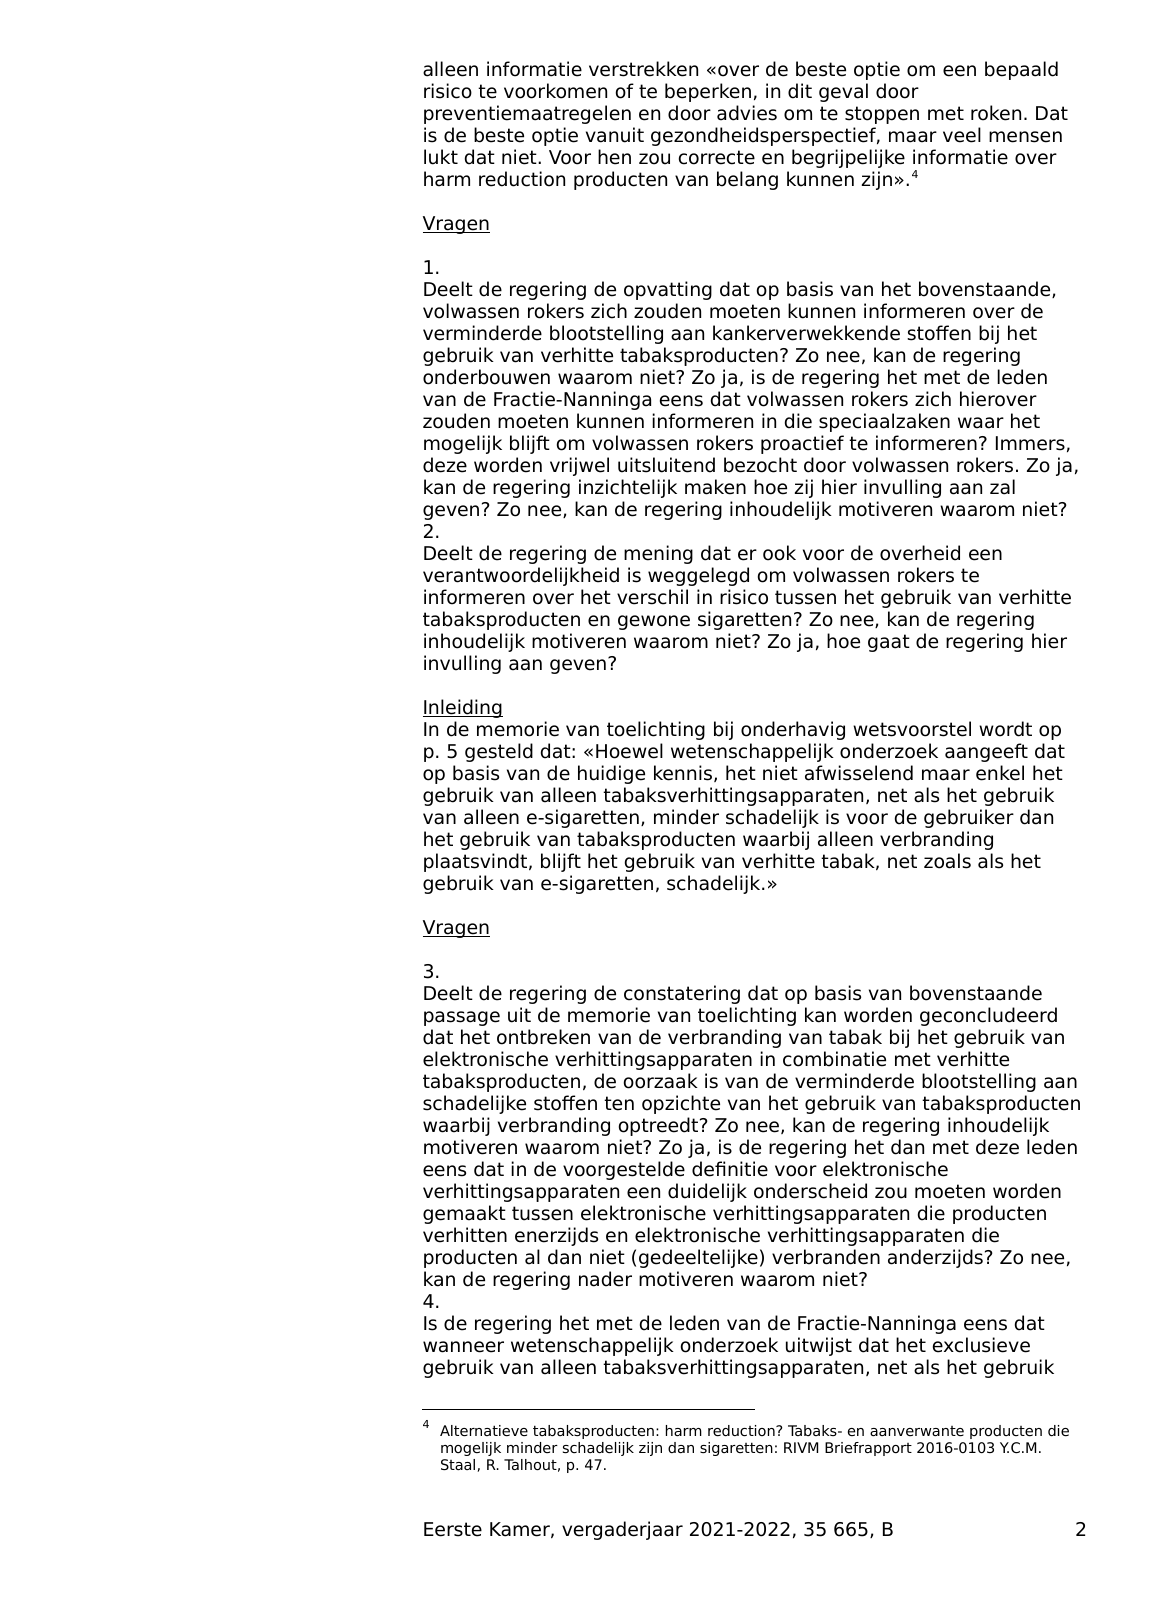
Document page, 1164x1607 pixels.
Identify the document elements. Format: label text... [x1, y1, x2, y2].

text Alternatieve tabaksproducten: harm reduction? Tabaks- en aanverwante producten die mogelijk minder schadelijk zijn dan sigaretten: RIVM Briefrapport 2016-0103 Y.C.M. Staal, R. Talhout, p. 47. [422, 1418, 1087, 1474]
text Deelt de regering de mening dat er ook voor de overheid een verantwoordelijkheid is weggelegd om volwassen rokers te informeren over het verschil in risico tussen het gebruik van verhitte tabaksproducten en gewone sigaretten? Zo nee, kan de regering inhoudelijk motiveren waarom niet? Zo ja, hoe gaat de regering hier invulling aan geven? [422, 543, 1087, 675]
text 3. [422, 961, 1087, 983]
subtitle Vragen [422, 213, 1087, 235]
text In de memorie van toelichting bij onderhavig wetsvoorstel wordt op p. 5 gesteld dat: «Hoewel wetenschappelijk onderzoek aangeeft dat op basis van de huidige kennis, het niet afwisselend maar enkel het gebruik van alleen tabaksverhittingsapparaten, net als het gebruik van alleen e-sigaretten, minder schadelijk is voor de gebruiker dan het gebruik van tabaksproducten waarbij alleen verbranding plaatsvindt, blijft het gebruik van verhitte tabak, net zoals als het gebruik van e-sigaretten, schadelijk.» [422, 719, 1087, 895]
text alleen informatie verstrekken «over de beste optie om een bepaald risico te voorkomen of te beperken, in dit geval door preventiemaatregelen en door advies om te stoppen met roken. Dat is de beste optie vanuit gezondheidsperspectief, maar veel mensen lukt dat niet. Voor hen zou correcte en begrijpelijke informatie over harm reduction producten van belang kunnen zijn». [422, 59, 1087, 191]
text Is de regering het met de leden van de Fractie-Nanninga eens dat wanneer wetenschappelijk onderzoek uitwijst dat het exclusieve gebruik van alleen tabaksverhittingsapparaten, net als het gebruik [422, 1313, 1087, 1379]
subtitle Vragen [422, 917, 1087, 939]
text 1. [422, 257, 1087, 279]
text 4. [422, 1291, 1087, 1313]
subtitle Inleiding [422, 697, 1087, 719]
text Deelt de regering de opvatting dat op basis van het bovenstaande, volwassen rokers zich zouden moeten kunnen informeren over de verminderde blootstelling aan kankerverwekkende stoffen bij het gebruik van verhitte tabaksproducten? Zo nee, kan de regering onderbouwen waarom niet? Zo ja, is de regering het met de leden van de Fractie-Nanninga eens dat volwassen rokers zich hierover zouden moeten kunnen informeren in die speciaalzaken waar het mogelijk blijft om volwassen rokers proactief te informeren? Immers, deze worden vrijwel uitsluitend bezocht door volwassen rokers. Zo ja, kan de regering inzichtelijk maken hoe zij hier invulling aan zal geven? Zo nee, kan de regering inhoudelijk motiveren waarom niet? [422, 279, 1087, 521]
text Deelt de regering de constatering dat op basis van bovenstaande passage uit de memorie van toelichting kan worden geconcludeerd dat het ontbreken van de verbranding van tabak bij het gebruik van elektronische verhittingsapparaten in combinatie met verhitte tabaksproducten, de oorzaak is van de verminderde blootstelling aan schadelijke stoffen ten opzichte van het gebruik van tabaksproducten waarbij verbranding optreedt? Zo nee, kan de regering inhoudelijk motiveren waarom niet? Zo ja, is de regering het dan met deze leden eens dat in de voorgestelde definitie voor elektronische verhittingsapparaten een duidelijk onderscheid zou moeten worden gemaakt tussen elektronische verhittingsapparaten die producten verhitten enerzijds en elektronische verhittingsapparaten die producten al dan niet (gedeeltelijke) verbranden anderzijds? Zo nee, kan de regering nader motiveren waarom niet? [422, 983, 1087, 1291]
text 2. [422, 521, 1087, 543]
